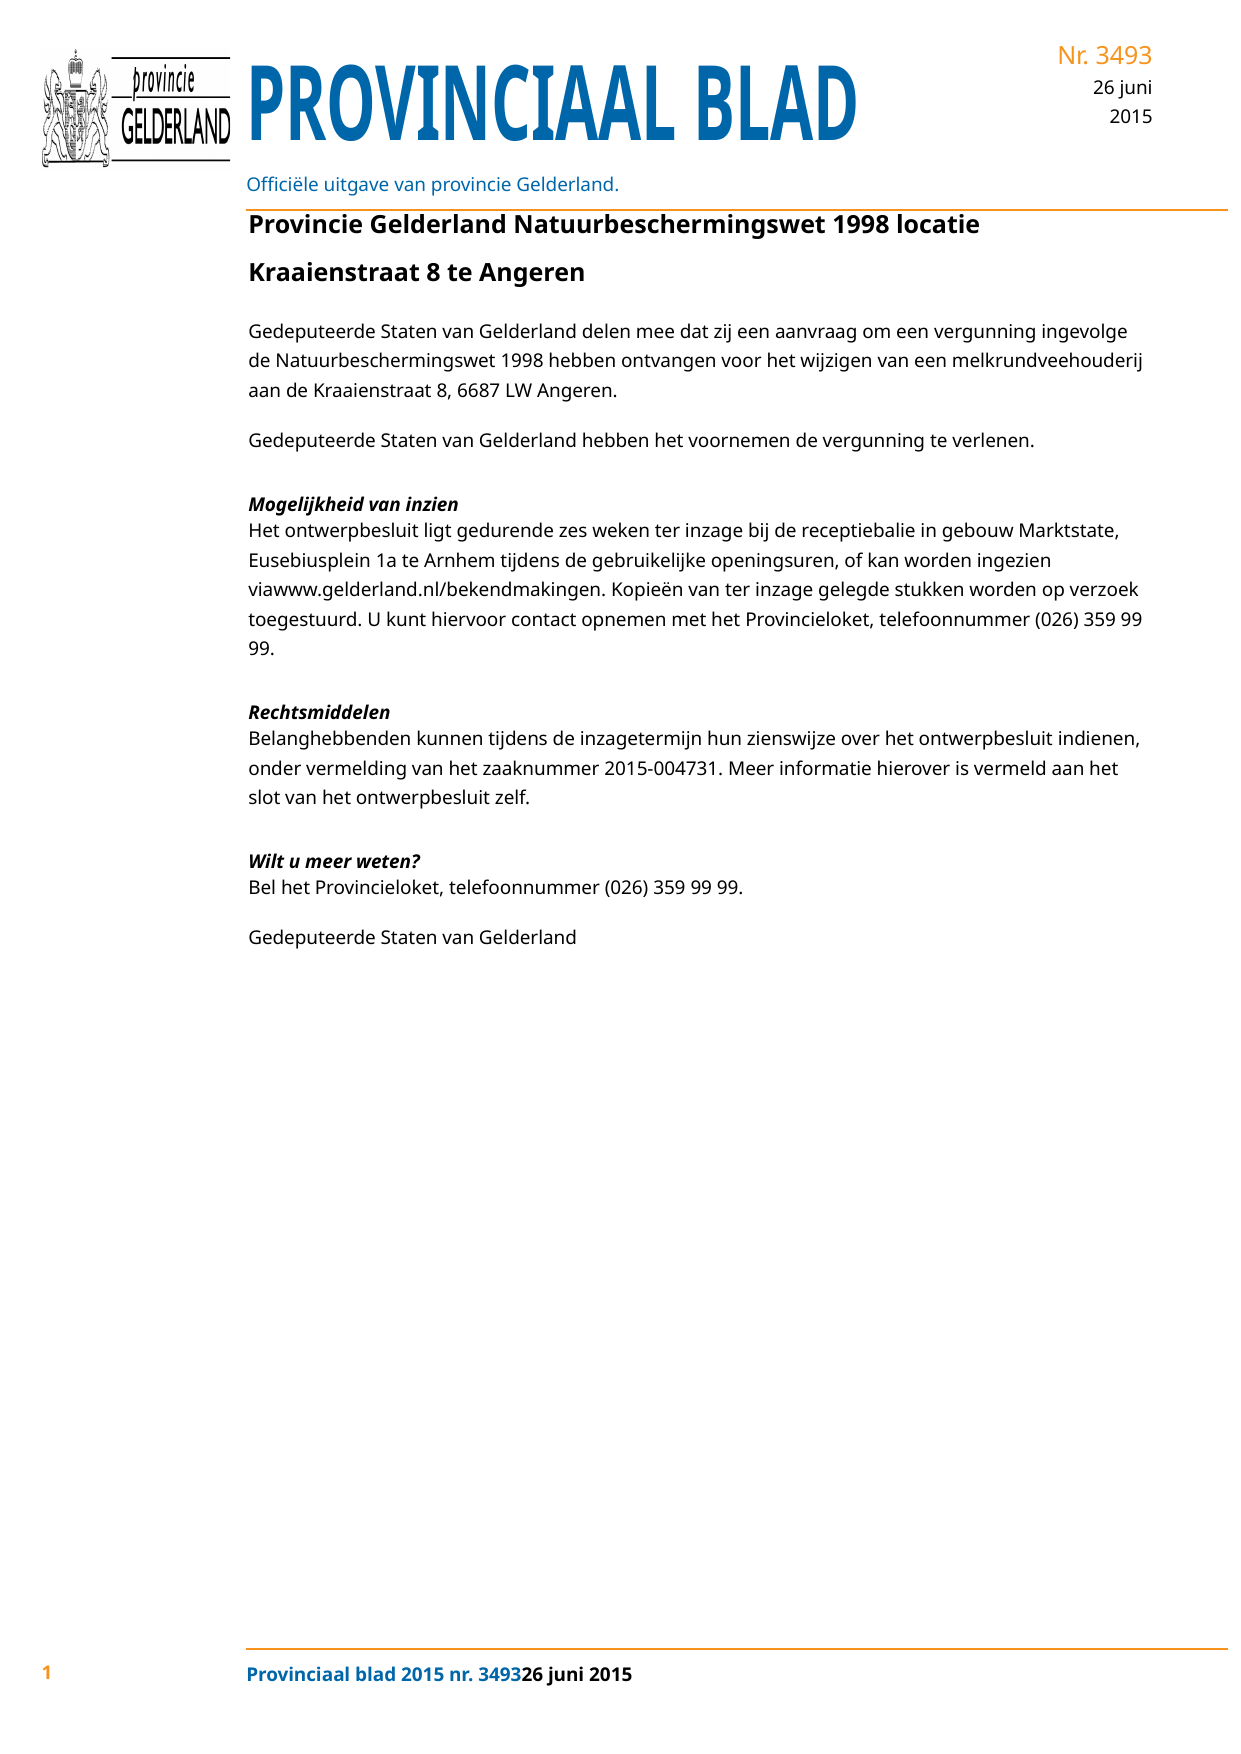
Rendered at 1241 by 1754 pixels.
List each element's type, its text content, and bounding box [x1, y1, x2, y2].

text Gedeputeerde Staten van Gelderland hebben het voornemen de vergunning te verlenen. [248, 427, 1152, 453]
text Mogelijkheid van inzien [248, 491, 1152, 517]
text Wilt u meer weten? [248, 848, 1152, 874]
picture [41, 47, 231, 172]
text Belanghebbenden kunnen tijdens de inzagetermijn hun zienswijze over het ontwerpbesluit indienen, onder vermelding van het zaaknummer 2015-004731. Meer informatie hierover is vermeld aan het slot van het ontwerpbesluit zelf. [248, 725, 1152, 810]
text Het ontwerpbesluit ligt gedurende zes weken ter inzage bij de receptiebalie in gebouw Marktstate, Eusebiusplein 1a te Arnhem tijdens de gebruikelijke openingsuren, of kan worden ingezien viawww.gelderland.nl/bekendmakingen. Kopieën van ter inzage gelegde stukken worden op verzoek toegestuurd. U kunt hiervoor contact opnemen met het Provincieloket, telefoonnummer (026) 359 99 99. [248, 517, 1152, 661]
text Provincie Gelderland Natuurbeschermingswet 1998 locatie Kraaienstraat 8 te Angeren [248, 211, 1152, 288]
text Gedeputeerde Staten van Gelderland [248, 924, 1152, 950]
text Bel het Provincieloket, telefoonnummer (026) 359 99 99. [248, 874, 1152, 900]
text Rechtsmiddelen [248, 699, 1152, 725]
text Gedeputeerde Staten van Gelderland delen mee dat zij een aanvraag om een vergunning ingevolge de Natuurbeschermingswet 1998 hebben ontvangen voor het wijzigen van een melkrundveehouderij aan de Kraaienstraat 8, 6687 LW Angeren. [248, 318, 1152, 403]
